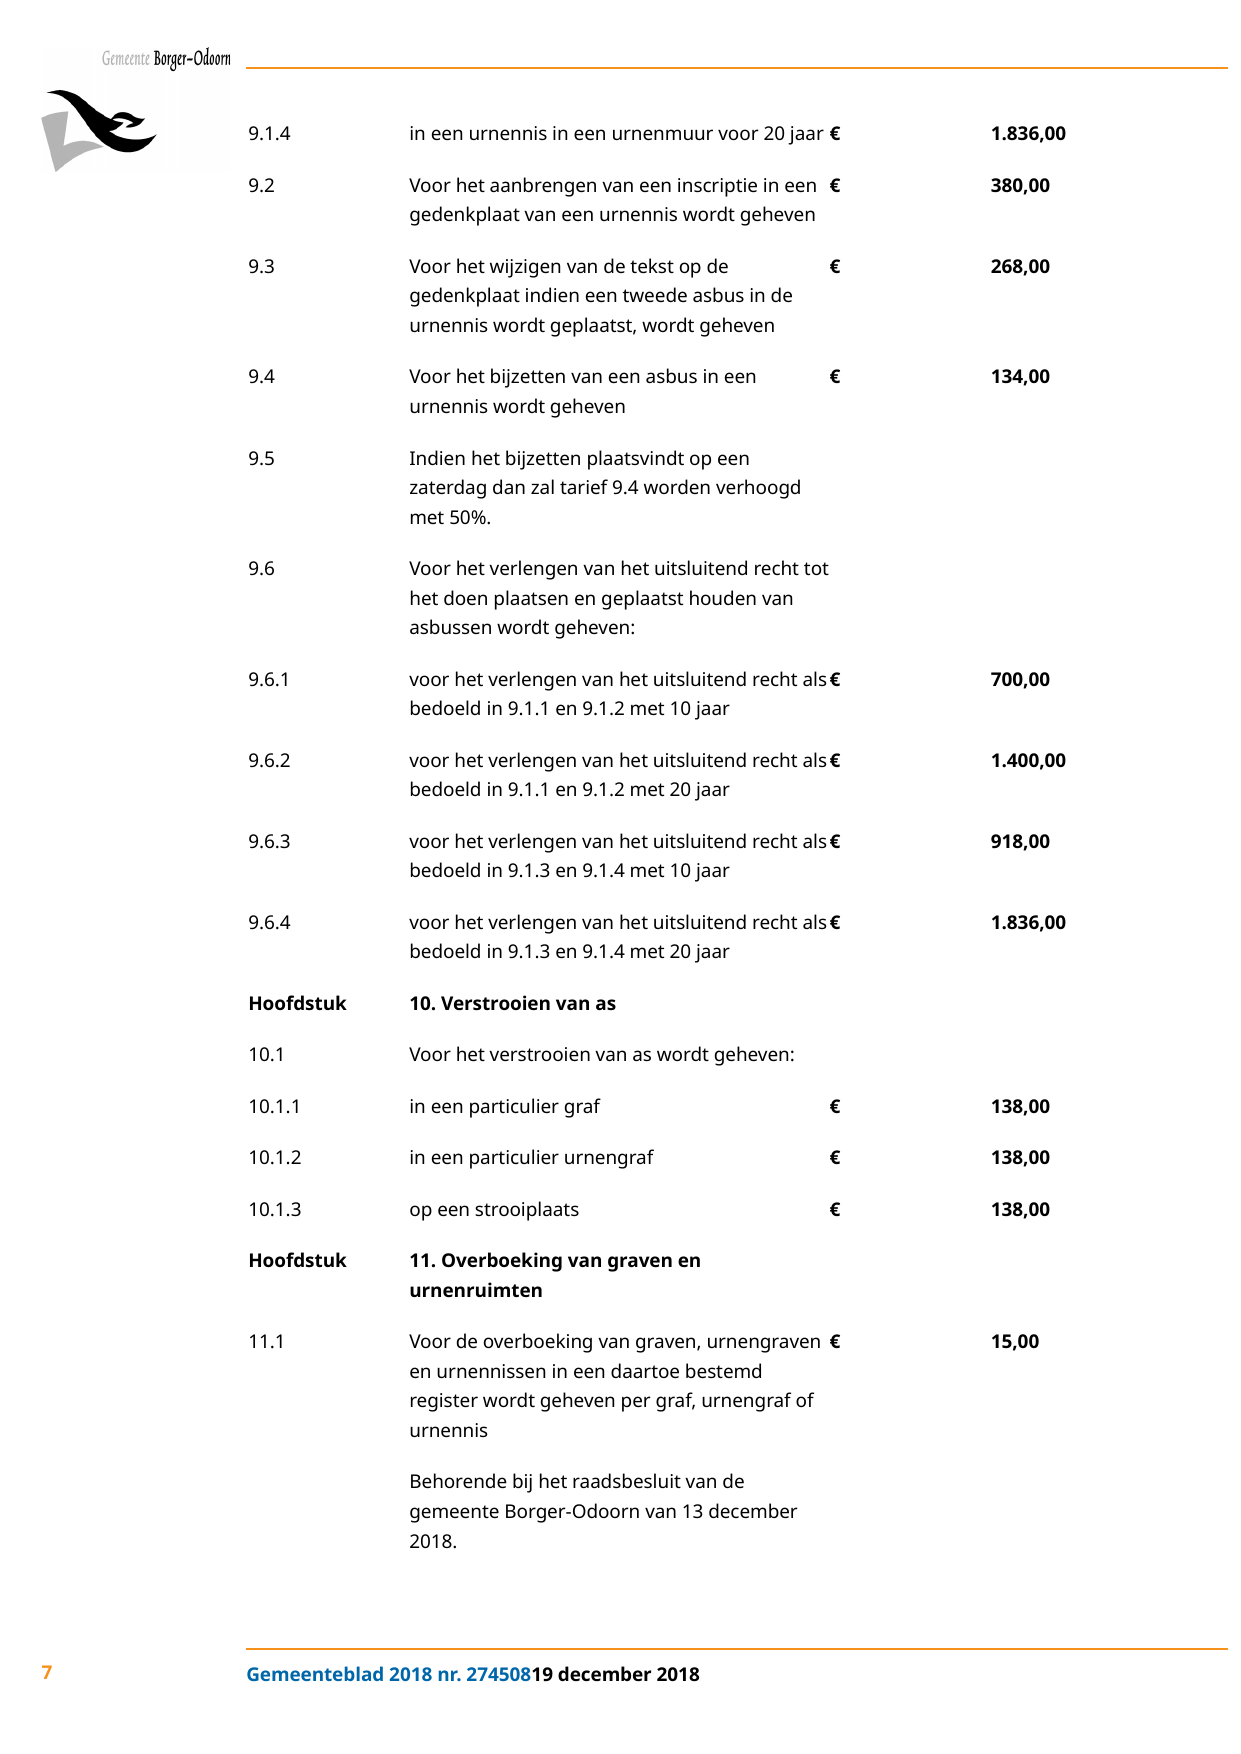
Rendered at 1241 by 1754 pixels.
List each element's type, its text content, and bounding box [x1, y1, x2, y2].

table_cell € [829, 666, 991, 721]
table_cell [829, 1067, 991, 1093]
table_cell [991, 802, 1152, 828]
table_cell € [829, 1329, 991, 1443]
table_cell [991, 1443, 1152, 1469]
table_cell [409, 883, 829, 909]
table_cell [409, 530, 829, 555]
table_cell Voor het bijzetten van een asbus in een urnennis wordt geheven [409, 364, 829, 419]
table_cell [409, 1067, 829, 1093]
table_cell 10.1.3 [248, 1196, 409, 1222]
table_cell 138,00 [991, 1196, 1152, 1222]
table_cell 9.1.4 [248, 121, 409, 146]
table_cell [248, 1303, 409, 1328]
table_cell [829, 1170, 991, 1196]
table_cell [409, 1443, 829, 1469]
table_cell voor het verlengen van het uitsluitend recht als bedoeld in 9.1.3 en 9.1.4 met 20 jaar [409, 909, 829, 964]
table_cell [248, 1170, 409, 1196]
table_cell [248, 95, 409, 121]
table_cell [248, 1016, 409, 1042]
table_cell [829, 1119, 991, 1144]
table_cell [248, 530, 409, 555]
table_cell [248, 1119, 409, 1144]
table_cell € [829, 1196, 991, 1222]
table_cell [248, 1554, 409, 1579]
table_cell 10. Verstrooien van as [409, 990, 829, 1016]
table_cell 9.2 [248, 172, 409, 227]
table_cell € [829, 172, 991, 227]
table_cell [991, 1067, 1152, 1093]
table_cell [409, 338, 829, 364]
table_cell € [829, 909, 991, 964]
table_cell Voor het aanbrengen van een inscriptie in een gedenkplaat van een urnennis wordt geheven [409, 172, 829, 227]
table_cell [829, 640, 991, 666]
table_cell [829, 338, 991, 364]
picture [41, 47, 231, 172]
table_cell [829, 964, 991, 990]
table_cell [409, 227, 829, 253]
table_cell [248, 1067, 409, 1093]
table_cell [829, 95, 991, 121]
table_cell [991, 1554, 1152, 1579]
table_cell [991, 146, 1152, 172]
table_cell [991, 883, 1152, 909]
table_cell € [829, 747, 991, 802]
table_cell [409, 1222, 829, 1247]
table_cell [409, 964, 829, 990]
table_cell [248, 1443, 409, 1469]
table_cell [409, 721, 829, 747]
table_cell 380,00 [991, 172, 1152, 227]
table_cell [991, 721, 1152, 747]
table_cell [991, 1016, 1152, 1042]
table_cell Hoofdstuk [248, 1248, 409, 1303]
table_cell 9.6 [248, 555, 409, 640]
table_cell [248, 964, 409, 990]
table_cell 9.6.3 [248, 828, 409, 883]
table_cell [829, 883, 991, 909]
table_cell [829, 227, 991, 253]
table_cell Indien het bijzetten plaatsvindt op een zaterdag dan zal tarief 9.4 worden verhoogd met 50%. [409, 445, 829, 529]
table_cell [829, 990, 991, 1016]
table_cell [829, 1579, 991, 1605]
table_cell [991, 1303, 1152, 1328]
table_cell 15,00 [991, 1329, 1152, 1443]
table_cell [248, 1469, 409, 1553]
table_cell 10.1 [248, 1042, 409, 1067]
table_cell [409, 1016, 829, 1042]
table_cell [248, 802, 409, 828]
table_cell [248, 227, 409, 253]
table_cell [829, 445, 991, 529]
table_cell € [829, 253, 991, 338]
table_cell [829, 1469, 991, 1553]
table_cell [409, 640, 829, 666]
table_cell [829, 1443, 991, 1469]
table_cell 1.400,00 [991, 747, 1152, 802]
table_cell 9.3 [248, 253, 409, 338]
table_cell [991, 1469, 1152, 1553]
table_cell [248, 1222, 409, 1247]
table_cell 11.1 [248, 1329, 409, 1443]
table_cell Behorende bij het raadsbesluit van de gemeente Borger-Odoorn van 13 december 2018. [409, 1469, 829, 1553]
table_cell [409, 1119, 829, 1144]
table_cell Voor het wijzigen van de tekst op de gedenkplaat indien een tweede asbus in de urnennis wordt geplaatst, wordt geheven [409, 253, 829, 338]
table_cell [991, 1222, 1152, 1247]
table_cell [991, 1170, 1152, 1196]
table_cell € [829, 121, 991, 146]
table_cell [991, 419, 1152, 445]
table_cell [829, 1554, 991, 1579]
table_cell € [829, 828, 991, 883]
table_cell [248, 338, 409, 364]
table_cell in een particulier urnengraf [409, 1145, 829, 1170]
table_cell [991, 1579, 1152, 1605]
table_cell 918,00 [991, 828, 1152, 883]
table_cell 9.5 [248, 445, 409, 529]
table_cell [829, 1222, 991, 1247]
table_cell [991, 990, 1152, 1016]
table_cell [829, 1303, 991, 1328]
table_cell Voor het verstrooien van as wordt geheven: [409, 1042, 829, 1067]
table_cell Hoofdstuk [248, 990, 409, 1016]
table_cell [991, 555, 1152, 640]
table_cell [409, 419, 829, 445]
table_cell 9.6.4 [248, 909, 409, 964]
table_cell [991, 530, 1152, 555]
table_cell [829, 419, 991, 445]
table_cell 10.1.2 [248, 1145, 409, 1170]
table_cell [409, 1170, 829, 1196]
table_cell [409, 1303, 829, 1328]
table_cell [991, 227, 1152, 253]
table_cell 11. Overboeking van graven en urnenruimten [409, 1248, 829, 1303]
table_cell [409, 802, 829, 828]
table_cell 9.6.1 [248, 666, 409, 721]
table_cell op een strooiplaats [409, 1196, 829, 1222]
table_cell Voor de overboeking van graven, urnengraven en urnennissen in een daartoe bestemd register wordt geheven per graf, urnengraf of urnennis [409, 1329, 829, 1443]
table_cell [409, 1579, 829, 1605]
table_cell € [829, 364, 991, 419]
table_cell [248, 146, 409, 172]
table_cell [991, 338, 1152, 364]
table_cell [829, 721, 991, 747]
table_cell [991, 1248, 1152, 1303]
table_cell [991, 640, 1152, 666]
table_cell 268,00 [991, 253, 1152, 338]
table_cell 134,00 [991, 364, 1152, 419]
table_cell [829, 530, 991, 555]
table_cell [829, 146, 991, 172]
table_cell [991, 964, 1152, 990]
table_cell € [829, 1093, 991, 1119]
table_cell [991, 1119, 1152, 1144]
table_cell [829, 1042, 991, 1067]
table_cell [829, 802, 991, 828]
table_cell [829, 1016, 991, 1042]
table_cell € [829, 1145, 991, 1170]
table_cell voor het verlengen van het uitsluitend recht als bedoeld in 9.1.1 en 9.1.2 met 20 jaar [409, 747, 829, 802]
table_cell [248, 419, 409, 445]
table_cell [409, 1554, 829, 1579]
table_cell 1.836,00 [991, 909, 1152, 964]
table_cell in een urnennis in een urnenmuur voor 20 jaar [409, 121, 829, 146]
table_cell [991, 1042, 1152, 1067]
table_cell [991, 445, 1152, 529]
table_cell 9.4 [248, 364, 409, 419]
table_cell [829, 1248, 991, 1303]
table_cell 138,00 [991, 1093, 1152, 1119]
table_cell [829, 555, 991, 640]
table_cell voor het verlengen van het uitsluitend recht als bedoeld in 9.1.1 en 9.1.2 met 10 jaar [409, 666, 829, 721]
table_cell [248, 721, 409, 747]
table_cell in een particulier graf [409, 1093, 829, 1119]
table_cell 10.1.1 [248, 1093, 409, 1119]
table_cell [991, 95, 1152, 121]
table_cell voor het verlengen van het uitsluitend recht als bedoeld in 9.1.3 en 9.1.4 met 10 jaar [409, 828, 829, 883]
table_cell 700,00 [991, 666, 1152, 721]
table_cell [409, 146, 829, 172]
table_cell [409, 95, 829, 121]
table_cell 138,00 [991, 1145, 1152, 1170]
table_cell [248, 883, 409, 909]
table_cell 1.836,00 [991, 121, 1152, 146]
table_cell 9.6.2 [248, 747, 409, 802]
table_cell Voor het verlengen van het uitsluitend recht tot het doen plaatsen en geplaatst houden van asbussen wordt geheven: [409, 555, 829, 640]
table_cell [248, 1579, 409, 1605]
table_cell [248, 640, 409, 666]
